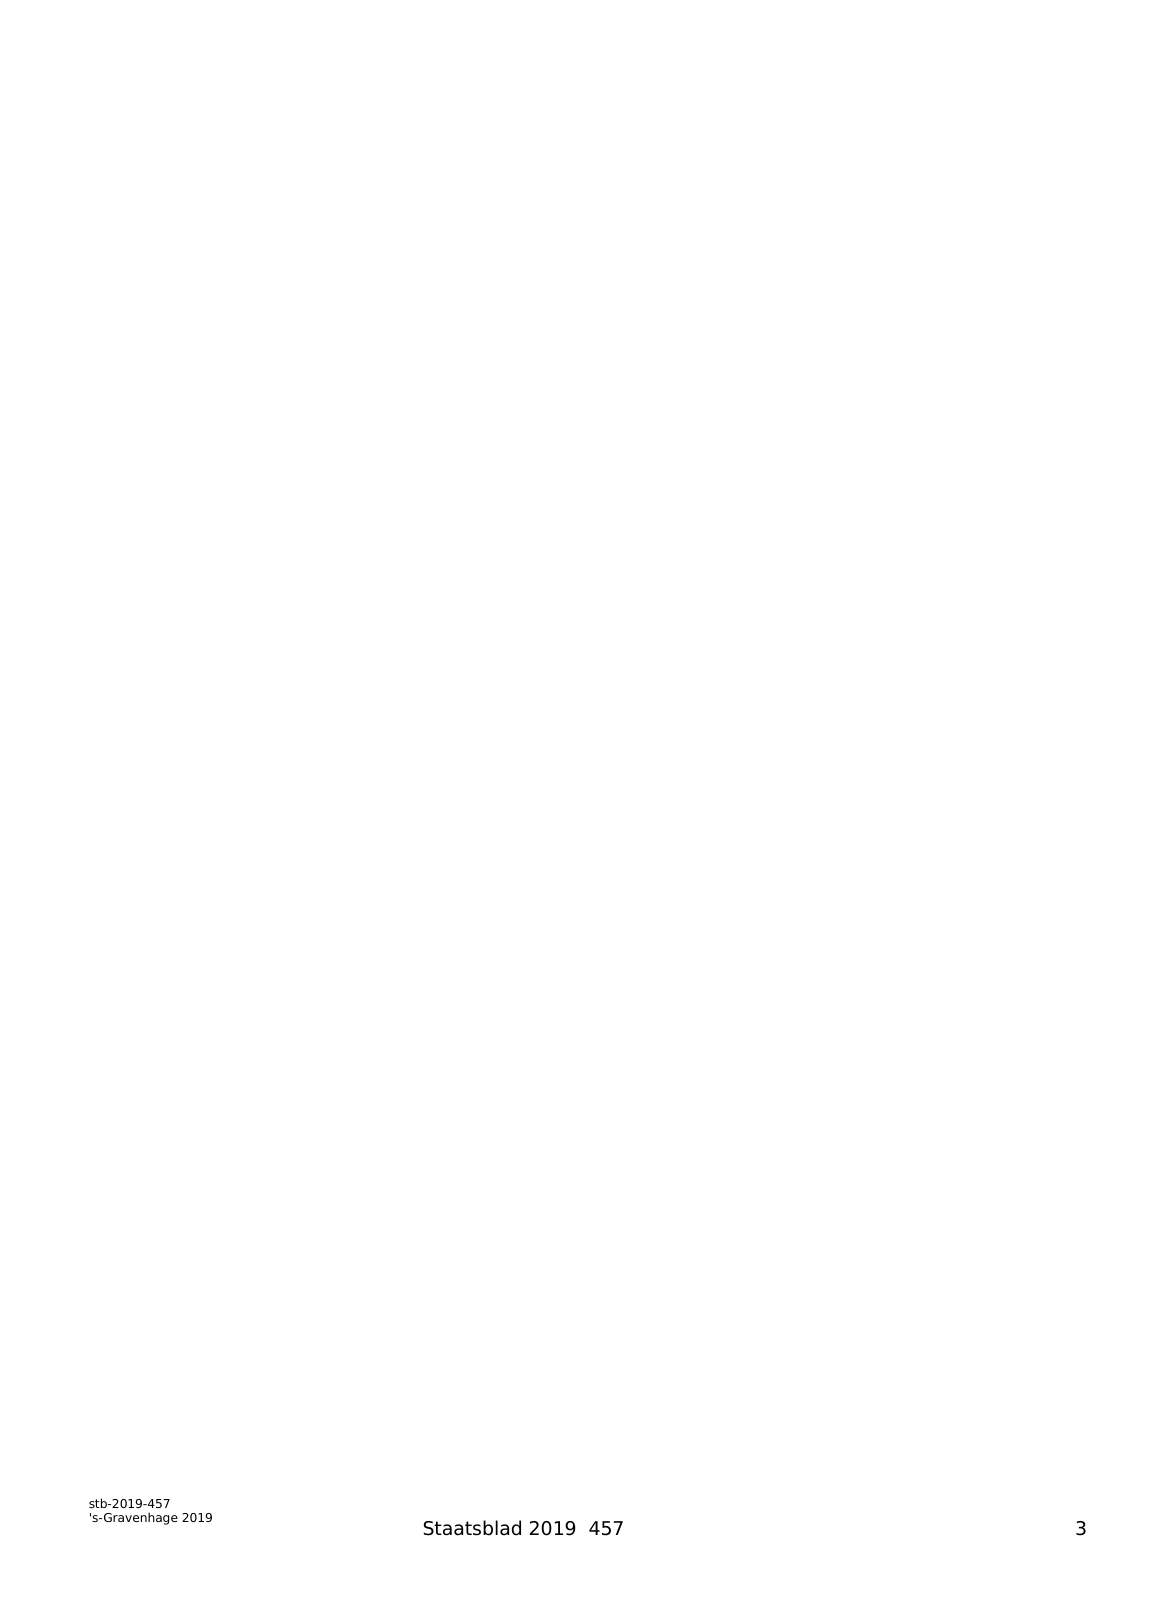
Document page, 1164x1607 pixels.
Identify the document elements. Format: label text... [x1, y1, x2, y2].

text 's-Gravenhage 2019 [88, 1511, 323, 1525]
text stb-2019-457 [88, 1497, 323, 1511]
